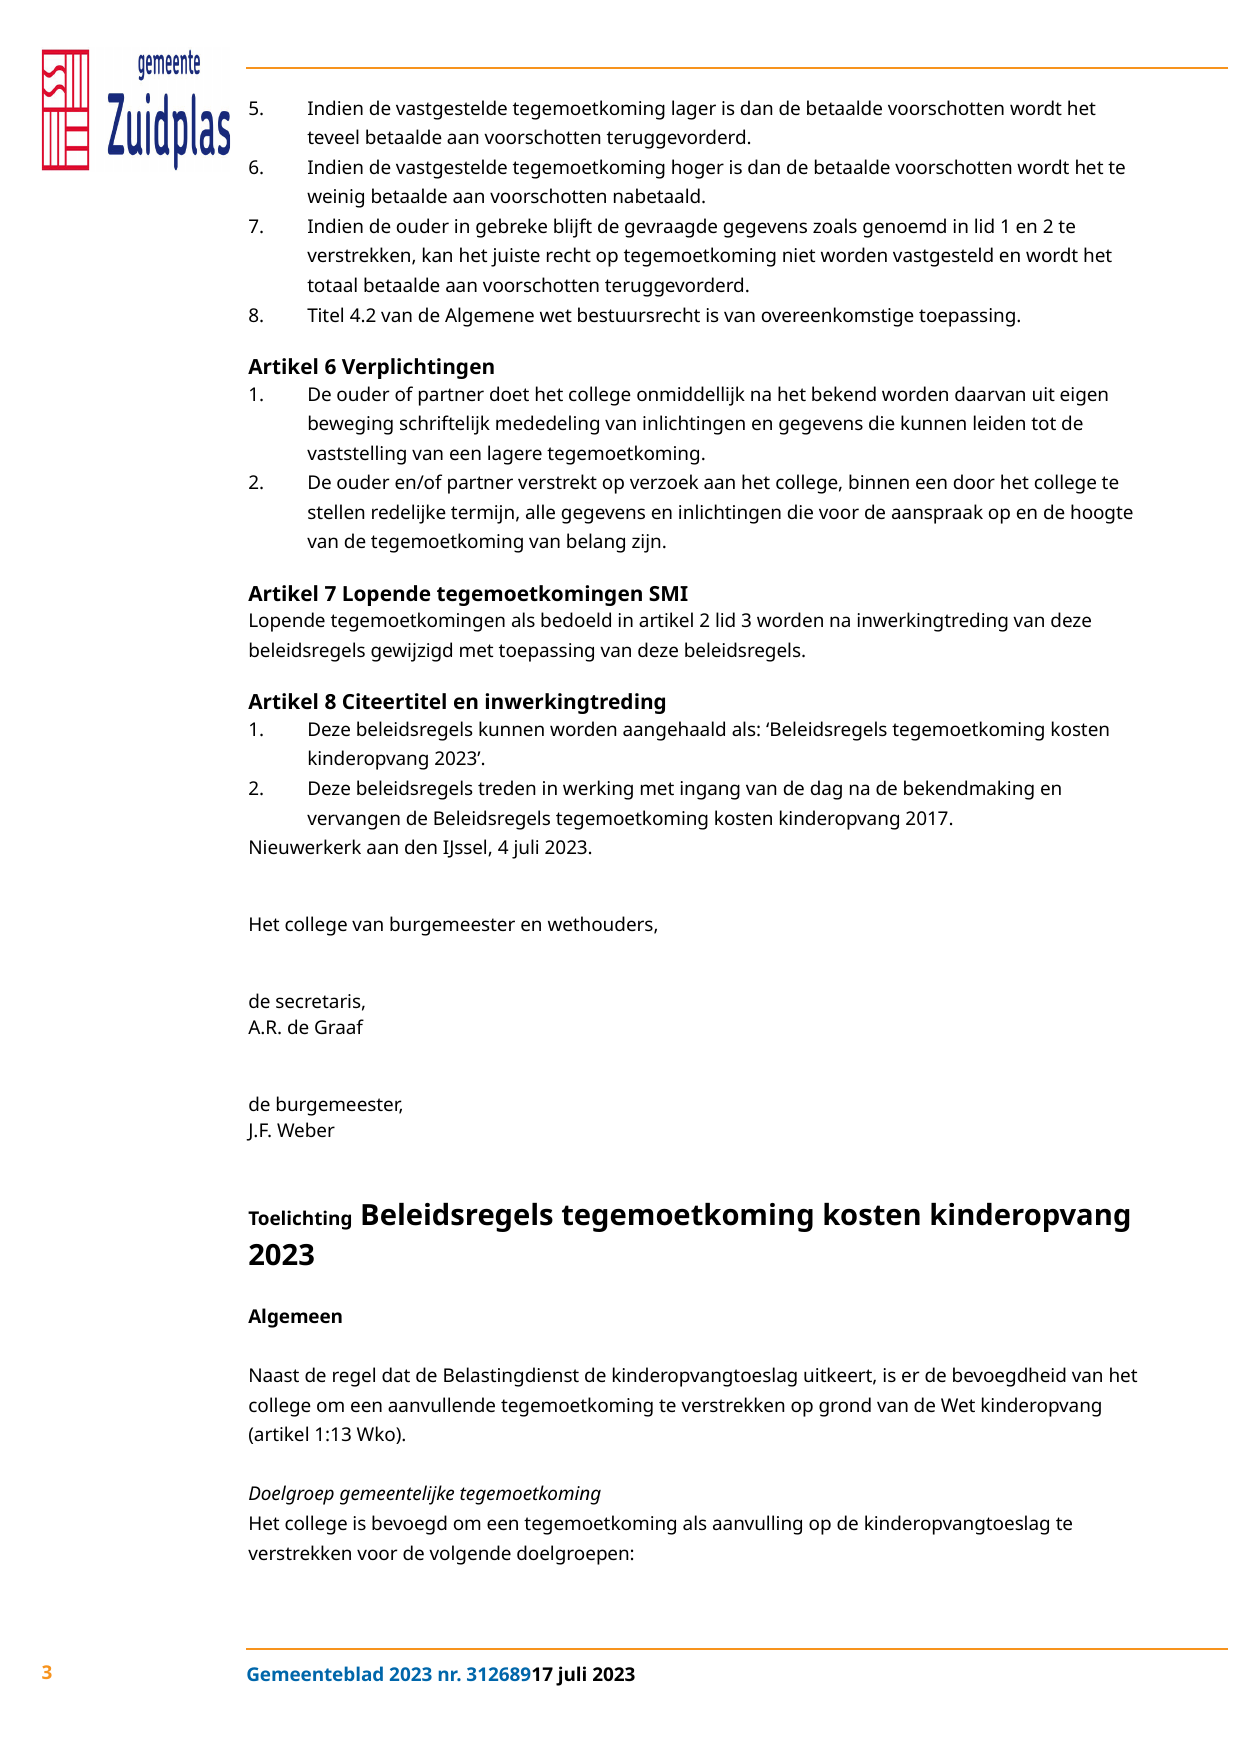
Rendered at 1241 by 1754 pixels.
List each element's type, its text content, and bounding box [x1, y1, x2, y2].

list Titel 4.2 van de Algemene wet bestuursrecht is van overeenkomstige toepassing. [248, 302, 1152, 328]
text Artikel 8 Citeertitel en inwerkingtreding [248, 687, 1152, 716]
text Doelgroep gemeentelijke tegemoetkoming [248, 1481, 1152, 1506]
text Artikel 7 Lopende tegemoetkomingen SMI [248, 579, 1152, 607]
list Indien de vastgestelde tegemoetkoming lager is dan de betaalde voorschotten wordt het teveel betaalde aan voorschotten teruggevorderd. [248, 95, 1152, 150]
text Het college van burgemeester en wethouders, [248, 911, 1152, 937]
picture [41, 47, 231, 172]
text Het college is bevoegd om een tegemoetkoming als aanvulling op de kinderopvangtoeslag te verstrekken voor de volgende doelgroepen: [248, 1510, 1152, 1565]
list Indien de vastgestelde tegemoetkoming hoger is dan de betaalde voorschotten wordt het te weinig betaalde aan voorschotten nabetaald. [248, 154, 1152, 209]
list De ouder of partner doet het college onmiddellijk na het bekend worden daarvan uit eigen beweging schriftelijk mededeling van inlichtingen en gegevens die kunnen leiden tot de vaststelling van een lagere tegemoetkoming. [248, 381, 1152, 466]
text A.R. de Graaf [248, 1014, 1152, 1040]
list Deze beleidsregels treden in werking met ingang van de dag na de bekendmaking en vervangen de Beleidsregels tegemoetkoming kosten kinderopvang 2017. [248, 775, 1152, 830]
text Artikel 6 Verplichtingen [248, 352, 1152, 381]
text Nieuwerkerk aan den IJssel, 4 juli 2023. [248, 834, 1152, 860]
text J.F. Weber [248, 1117, 1152, 1143]
list De ouder en/of partner verstrekt op verzoek aan het college, binnen een door het college te stellen redelijke termijn, alle gegevens en inlichtingen die voor de aanspraak op en de hoogte van de tegemoetkoming van belang zijn. [248, 469, 1152, 554]
text Naast de regel dat de Belastingdienst de kinderopvangtoeslag uitkeert, is er de bevoegdheid van het college om een aanvullende tegemoetkoming te verstrekken op grond van de Wet kinderopvang (artikel 1:13 Wko). [248, 1362, 1152, 1447]
text Lopende tegemoetkomingen als bedoeld in artikel 2 lid 3 worden na inwerkingtreding van deze beleidsregels gewijzigd met toepassing van deze beleidsregels. [248, 607, 1152, 663]
list Indien de ouder in gebreke blijft de gevraagde gegevens zoals genoemd in lid 1 en 2 te verstrekken, kan het juiste recht op tegemoetkoming niet worden vastgesteld en wordt het totaal betaalde aan voorschotten teruggevorderd. [248, 213, 1152, 298]
text Toelichting Beleidsregels tegemoetkoming kosten kinderopvang 2023 [248, 1194, 1152, 1274]
text Algemeen [248, 1303, 1152, 1329]
list Deze beleidsregels kunnen worden aangehaald als: ‘Beleidsregels tegemoetkoming kosten kinderopvang 2023’. [248, 716, 1152, 771]
text de burgemeester, [248, 1092, 1152, 1117]
text de secretaris, [248, 989, 1152, 1014]
